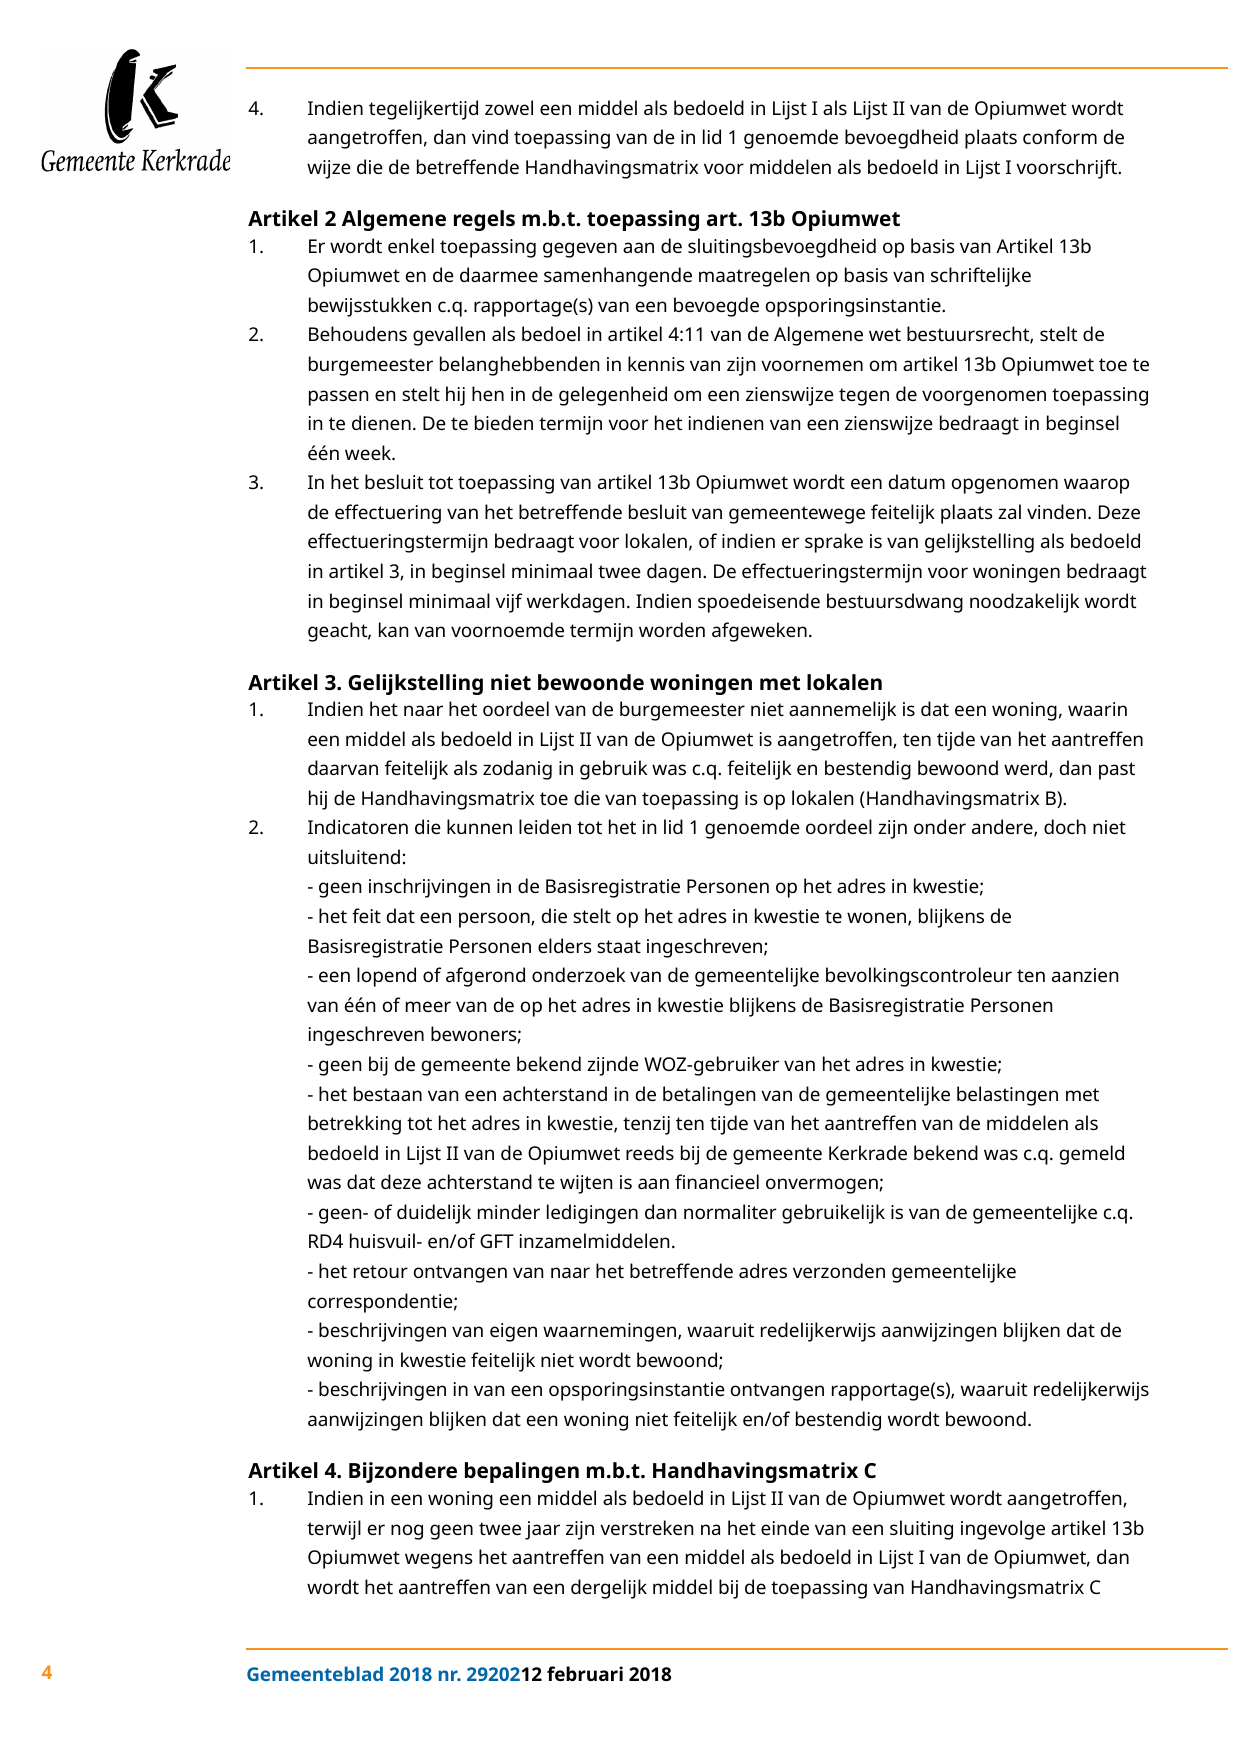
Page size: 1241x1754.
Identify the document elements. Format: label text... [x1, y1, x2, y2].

list - geen- of duidelijk minder ledigingen dan normaliter gebruikelijk is van de gemeentelijke c.q. RD4 huisvuil- en/of GFT inzamelmiddelen. [248, 1199, 1152, 1254]
text Artikel 2 Algemene regels m.b.t. toepassing art. 13b Opiumwet [248, 204, 1152, 233]
list Indien in een woning een middel als bedoeld in Lijst II van de Opiumwet wordt aangetroffen, terwijl er nog geen twee jaar zijn verstreken na het einde van een sluiting ingevolge artikel 13b Opiumwet wegens het aantreffen van een middel als bedoeld in Lijst I van de Opiumwet, dan wordt het aantreffen van een dergelijk middel bij de toepassing van Handhavingsmatrix C [248, 1485, 1152, 1599]
text Artikel 3. Gelijkstelling niet bewoonde woningen met lokalen [248, 668, 1152, 696]
list - geen inschrijvingen in de Basisregistratie Personen op het adres in kwestie; [248, 874, 1152, 899]
list - geen bij de gemeente bekend zijnde WOZ-gebruiker van het adres in kwestie; [248, 1051, 1152, 1077]
list - het bestaan van een achterstand in de betalingen van de gemeentelijke belastingen met betrekking tot het adres in kwestie, tenzij ten tijde van het aantreffen van de middelen als bedoeld in Lijst II van de Opiumwet reeds bij de gemeente Kerkrade bekend was c.q. gemeld was dat deze achterstand te wijten is aan financieel onvermogen; [248, 1081, 1152, 1195]
list Indicatoren die kunnen leiden tot het in lid 1 genoemde oordeel zijn onder andere, doch niet uitsluitend: [248, 814, 1152, 870]
list - het feit dat een persoon, die stelt op het adres in kwestie te wonen, blijkens de Basisregistratie Personen elders staat ingeschreven; [248, 903, 1152, 959]
text Artikel 4. Bijzondere bepalingen m.b.t. Handhavingsmatrix C [248, 1457, 1152, 1485]
picture [41, 47, 231, 172]
list - beschrijvingen in van een opsporingsinstantie ontvangen rapportage(s), waaruit redelijkerwijs aanwijzingen blijken dat een woning niet feitelijk en/of bestendig wordt bewoond. [248, 1377, 1152, 1432]
list Behoudens gevallen als bedoel in artikel 4:11 van de Algemene wet bestuursrecht, stelt de burgemeester belanghebbenden in kennis van zijn voornemen om artikel 13b Opiumwet toe te passen en stelt hij hen in de gelegenheid om een zienswijze tegen de voorgenomen toepassing in te dienen. De te bieden termijn voor het indienen van een zienswijze bedraagt in beginsel één week. [248, 322, 1152, 466]
list Indien tegelijkertijd zowel een middel als bedoeld in Lijst I als Lijst II van de Opiumwet wordt aangetroffen, dan vind toepassing van de in lid 1 genoemde bevoegdheid plaats conform de wijze die de betreffende Handhavingsmatrix voor middelen als bedoeld in Lijst I voorschrijft. [248, 95, 1152, 180]
list - beschrijvingen van eigen waarnemingen, waaruit redelijkerwijs aanwijzingen blijken dat de woning in kwestie feitelijk niet wordt bewoond; [248, 1317, 1152, 1373]
list - een lopend of afgerond onderzoek van de gemeentelijke bevolkingscontroleur ten aanzien van één of meer van de op het adres in kwestie blijkens de Basisregistratie Personen ingeschreven bewoners; [248, 962, 1152, 1047]
list In het besluit tot toepassing van artikel 13b Opiumwet wordt een datum opgenomen waarop de effectuering van het betreffende besluit van gemeentewege feitelijk plaats zal vinden. Deze effectueringstermijn bedraagt voor lokalen, of indien er sprake is van gelijkstelling als bedoeld in artikel 3, in beginsel minimaal twee dagen. De effectueringstermijn voor woningen bedraagt in beginsel minimaal vijf werkdagen. Indien spoedeisende bestuursdwang noodzakelijk wordt geacht, kan van voornoemde termijn worden afgeweken. [248, 469, 1152, 643]
list Er wordt enkel toepassing gegeven aan de sluitingsbevoegdheid op basis van Artikel 13b Opiumwet en de daarmee samenhangende maatregelen op basis van schriftelijke bewijsstukken c.q. rapportage(s) van een bevoegde opsporingsinstantie. [248, 233, 1152, 318]
list - het retour ontvangen van naar het betreffende adres verzonden gemeentelijke correspondentie; [248, 1258, 1152, 1314]
list Indien het naar het oordeel van de burgemeester niet aannemelijk is dat een woning, waarin een middel als bedoeld in Lijst II van de Opiumwet is aangetroffen, ten tijde van het aantreffen daarvan feitelijk als zodanig in gebruik was c.q. feitelijk en bestendig bewoond werd, dan past hij de Handhavingsmatrix toe die van toepassing is op lokalen (Handhavingsmatrix B). [248, 696, 1152, 811]
